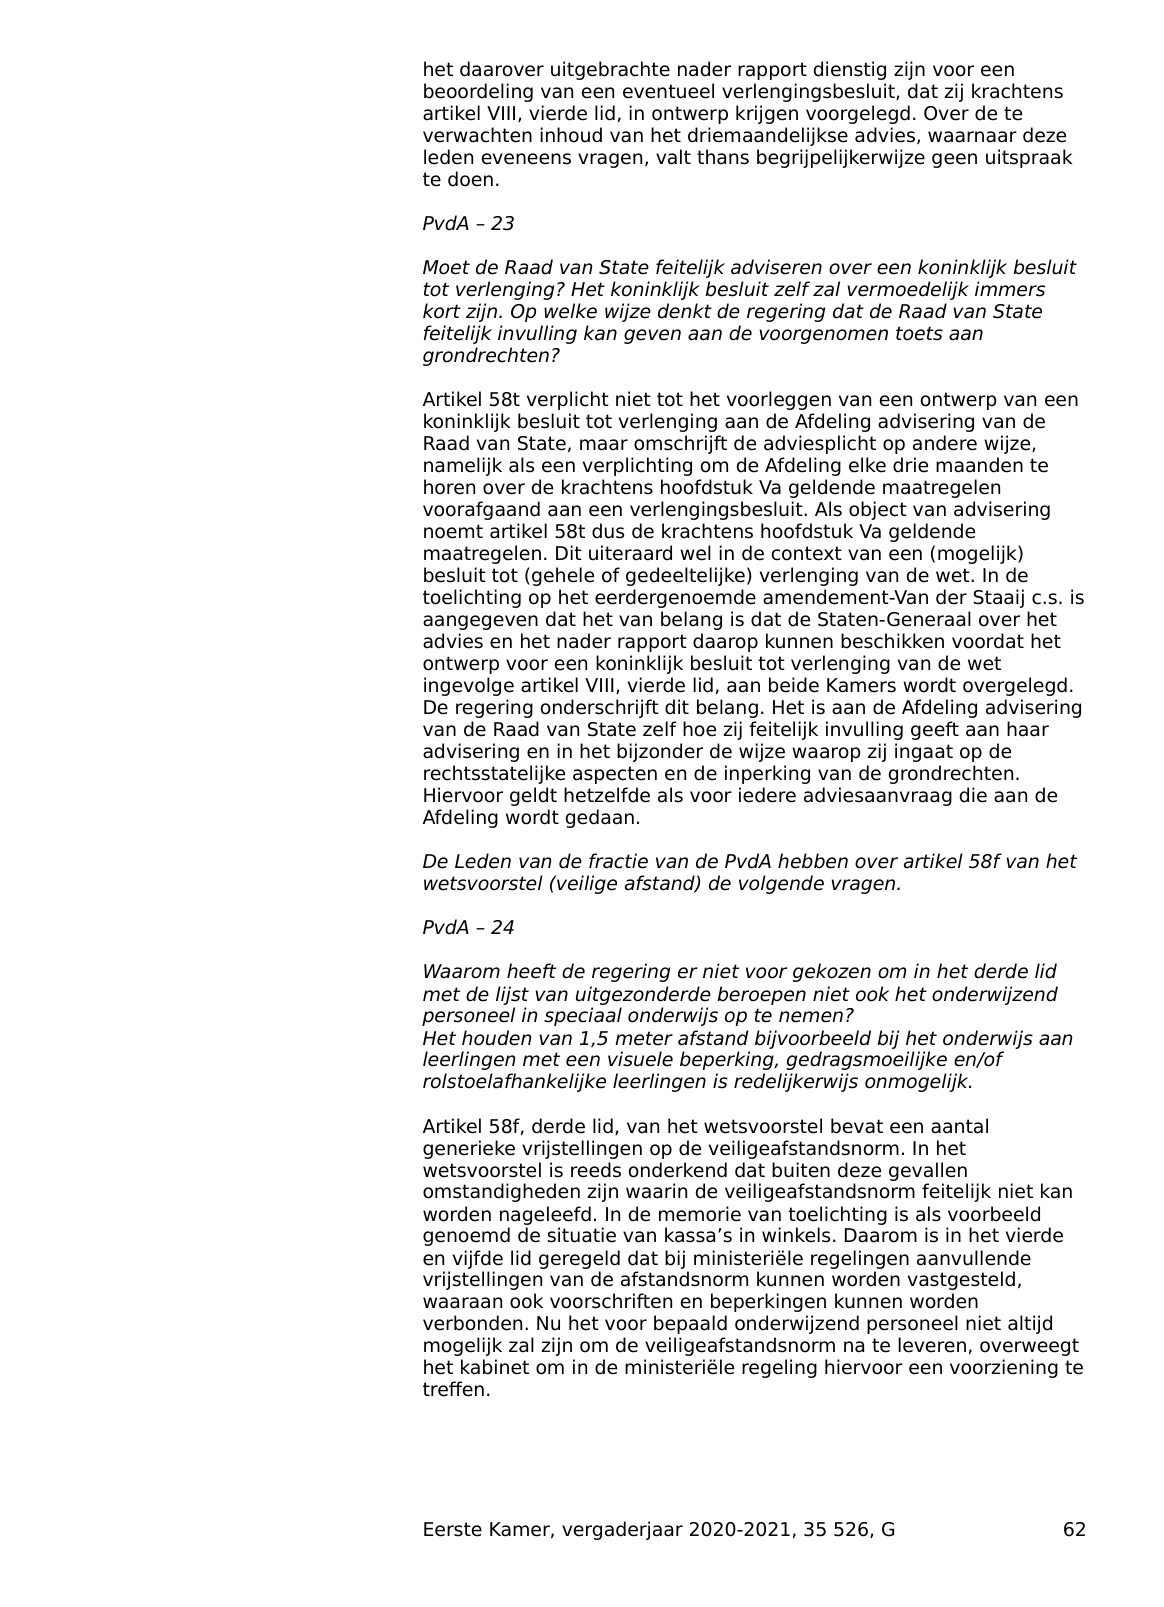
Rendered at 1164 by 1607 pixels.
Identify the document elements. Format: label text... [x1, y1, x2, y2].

subtitle PvdA – 24 [422, 917, 1087, 939]
text De Leden van de fractie van de PvdA hebben over artikel 58f van het wetsvoorstel (veilige afstand) de volgende vragen. [422, 851, 1087, 895]
text Waarom heeft de regering er niet voor gekozen om in het derde lid met de lijst van uitgezonderde beroepen niet ook het onderwijzend personeel in speciaal onderwijs op te nemen? [422, 961, 1087, 1027]
text Artikel 58f, derde lid, van het wetsvoorstel bevat een aantal generieke vrijstellingen op de veiligeafstandsnorm. In het wetsvoorstel is reeds onderkend dat buiten deze gevallen omstandigheden zijn waarin de veiligeafstandsnorm feitelijk niet kan worden nageleefd. In de memorie van toelichting is als voorbeeld genoemd de situatie van kassa’s in winkels. Daarom is in het vierde en vijfde lid geregeld dat bij ministeriële regelingen aanvullende vrijstellingen van de afstandsnorm kunnen worden vastgesteld, waaraan ook voorschriften en beperkingen kunnen worden verbonden. Nu het voor bepaald onderwijzend personeel niet altijd mogelijk zal zijn om de veiligeafstandsnorm na te leveren, overweegt het kabinet om in de ministeriële regeling hiervoor een voorziening te treffen. [422, 1116, 1087, 1401]
subtitle PvdA – 23 [422, 213, 1087, 235]
text Het houden van 1,5 meter afstand bijvoorbeeld bij het onderwijs aan leerlingen met een visuele beperking, gedragsmoeilijke en/of rolstoelafhankelijke leerlingen is redelijkerwijs onmogelijk. [422, 1027, 1087, 1093]
text het daarover uitgebrachte nader rapport dienstig zijn voor een beoordeling van een eventueel verlengingsbesluit, dat zij krachtens artikel VIII, vierde lid, in ontwerp krijgen voorgelegd. Over de te verwachten inhoud van het driemaandelijkse advies, waarnaar deze leden eveneens vragen, valt thans begrijpelijkerwijze geen uitspraak te doen. [422, 59, 1087, 191]
text Artikel 58t verplicht niet tot het voorleggen van een ontwerp van een koninklijk besluit tot verlenging aan de Afdeling advisering van de Raad van State, maar omschrijft de adviesplicht op andere wijze, namelijk als een verplichting om de Afdeling elke drie maanden te horen over de krachtens hoofdstuk Va geldende maatregelen voorafgaand aan een verlengingsbesluit. Als object van advisering noemt artikel 58t dus de krachtens hoofdstuk Va geldende maatregelen. Dit uiteraard wel in de context van een (mogelijk) besluit tot (gehele of gedeeltelijke) verlenging van de wet. In de toelichting op het eerdergenoemde amendement-Van der Staaij c.s. is aangegeven dat het van belang is dat de Staten-Generaal over het advies en het nader rapport daarop kunnen beschikken voordat het ontwerp voor een koninklijk besluit tot verlenging van de wet ingevolge artikel VIII, vierde lid, aan beide Kamers wordt overgelegd. De regering onderschrijft dit belang. Het is aan de Afdeling advisering van de Raad van State zelf hoe zij feitelijk invulling geeft aan haar advisering en in het bijzonder de wijze waarop zij ingaat op de rechtsstatelijke aspecten en de inperking van de grondrechten. Hiervoor geldt hetzelfde als voor iedere adviesaanvraag die aan de Afdeling wordt gedaan. [422, 389, 1087, 829]
text Moet de Raad van State feitelijk adviseren over een koninklijk besluit tot verlenging? Het koninklijk besluit zelf zal vermoedelijk immers kort zijn. Op welke wijze denkt de regering dat de Raad van State feitelijk invulling kan geven aan de voorgenomen toets aan grondrechten? [422, 257, 1087, 367]
